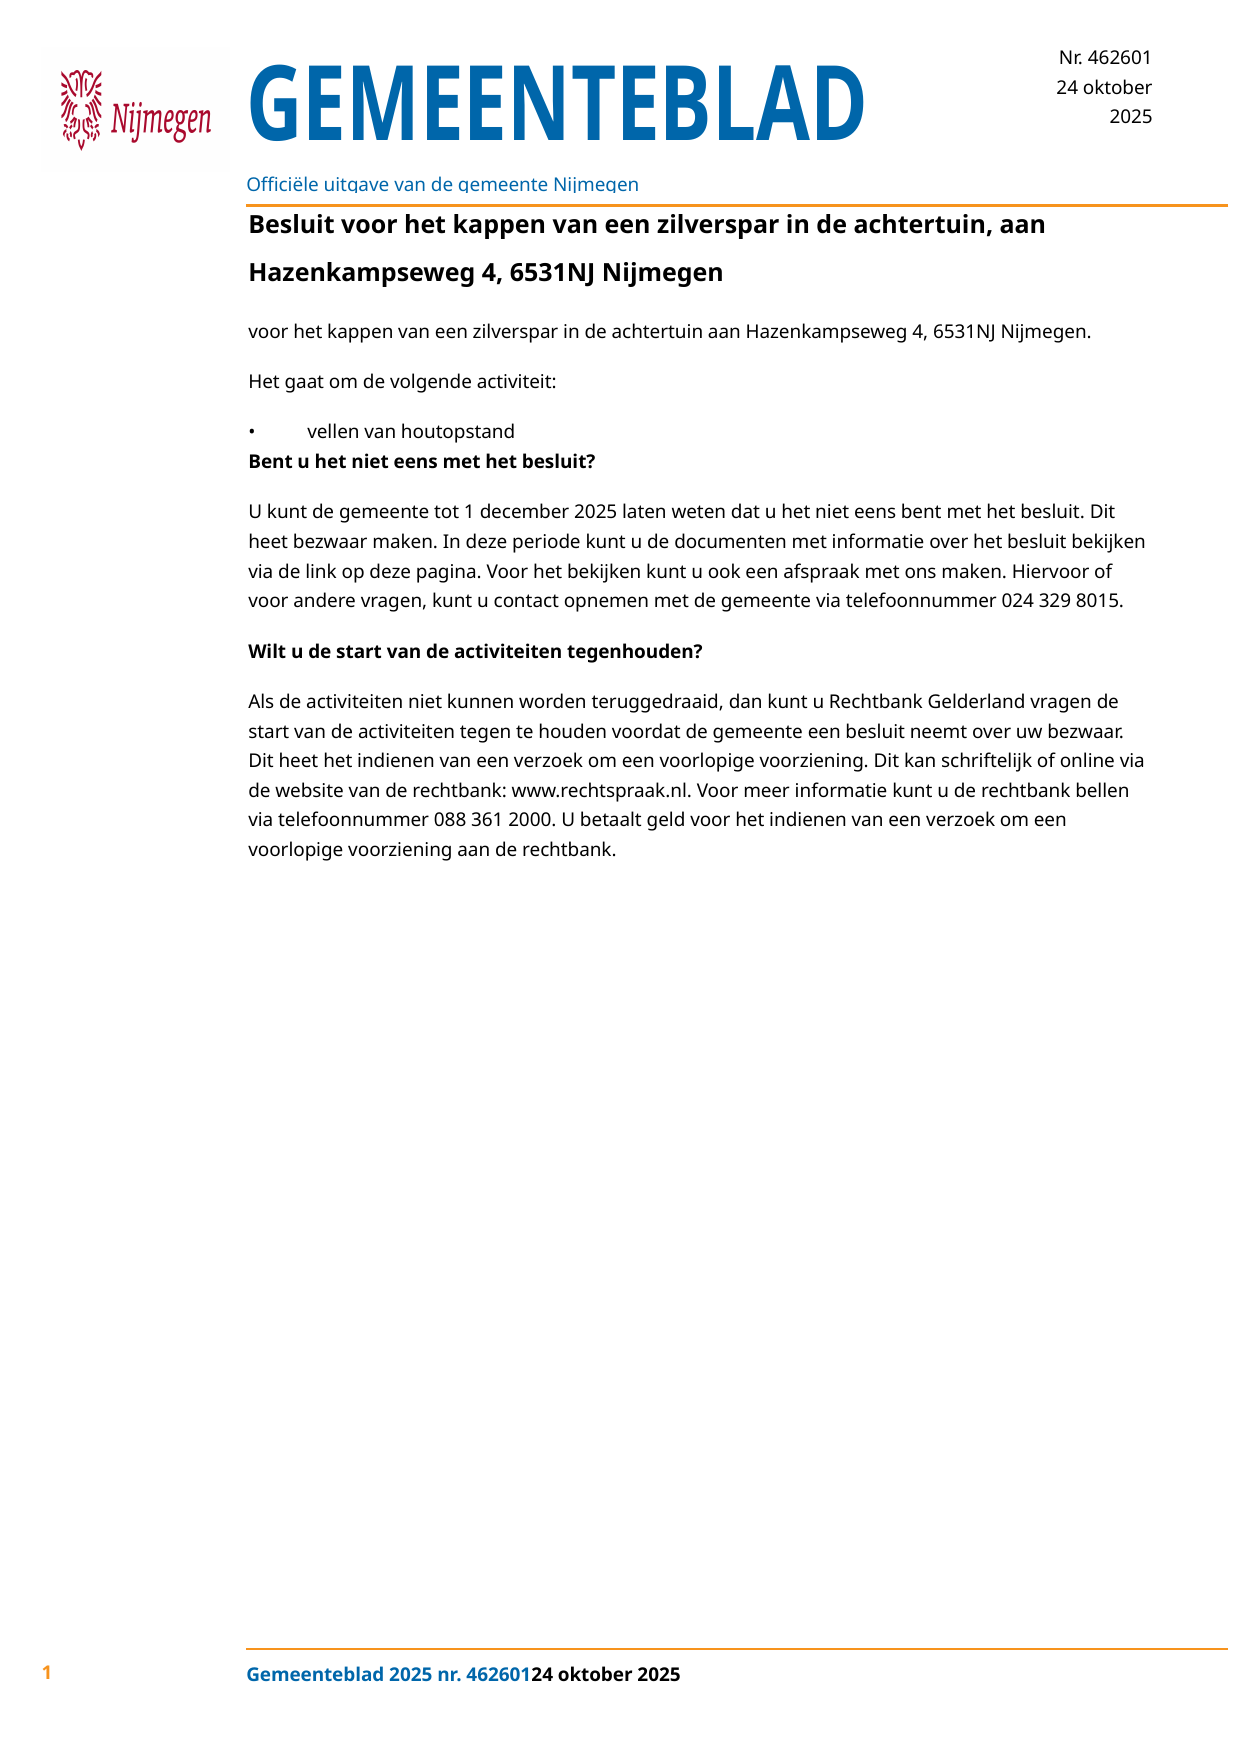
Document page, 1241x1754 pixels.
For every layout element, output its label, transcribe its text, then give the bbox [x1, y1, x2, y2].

text Het gaat om de volgende activiteit: [248, 368, 1152, 394]
picture [41, 47, 231, 172]
text U kunt de gemeente tot 1 december 2025 laten weten dat u het niet eens bent met het besluit. Dit heet bezwaar maken. In deze periode kunt u de documenten met informatie over het besluit bekijken via de link op deze pagina. Voor het bekijken kunt u ook een afspraak met ons maken. Hiervoor of voor andere vragen, kunt u contact opnemen met de gemeente via telefoonnummer 024 329 8015. [248, 499, 1152, 613]
list vellen van houtopstand [248, 419, 1152, 444]
text voor het kappen van een zilverspar in de achtertuin aan Hazenkampseweg 4, 6531NJ Nijmegen. [248, 318, 1152, 344]
text Besluit voor het kappen van een zilverspar in de achtertuin, aan Hazenkampseweg 4, 6531NJ Nijmegen [248, 207, 1152, 288]
text Wilt u de start van de activiteiten tegenhouden? [248, 638, 1152, 664]
text Als de activiteiten niet kunnen worden teruggedraaid, dan kunt u Rechtbank Gelderland vragen de start van de activiteiten tegen te houden voordat de gemeente een besluit neemt over uw bezwaar. Dit heet het indienen van een verzoek om een voorlopige voorziening. Dit kan schriftelijk of online via de website van de rechtbank: www.rechtspraak.nl. Voor meer informatie kunt u de rechtbank bellen via telefoonnummer 088 361 2000. U betaalt geld voor het indienen van een verzoek om een voorlopige voorziening aan de rechtbank. [248, 688, 1152, 862]
text Bent u het niet eens met het besluit? [248, 448, 1152, 474]
